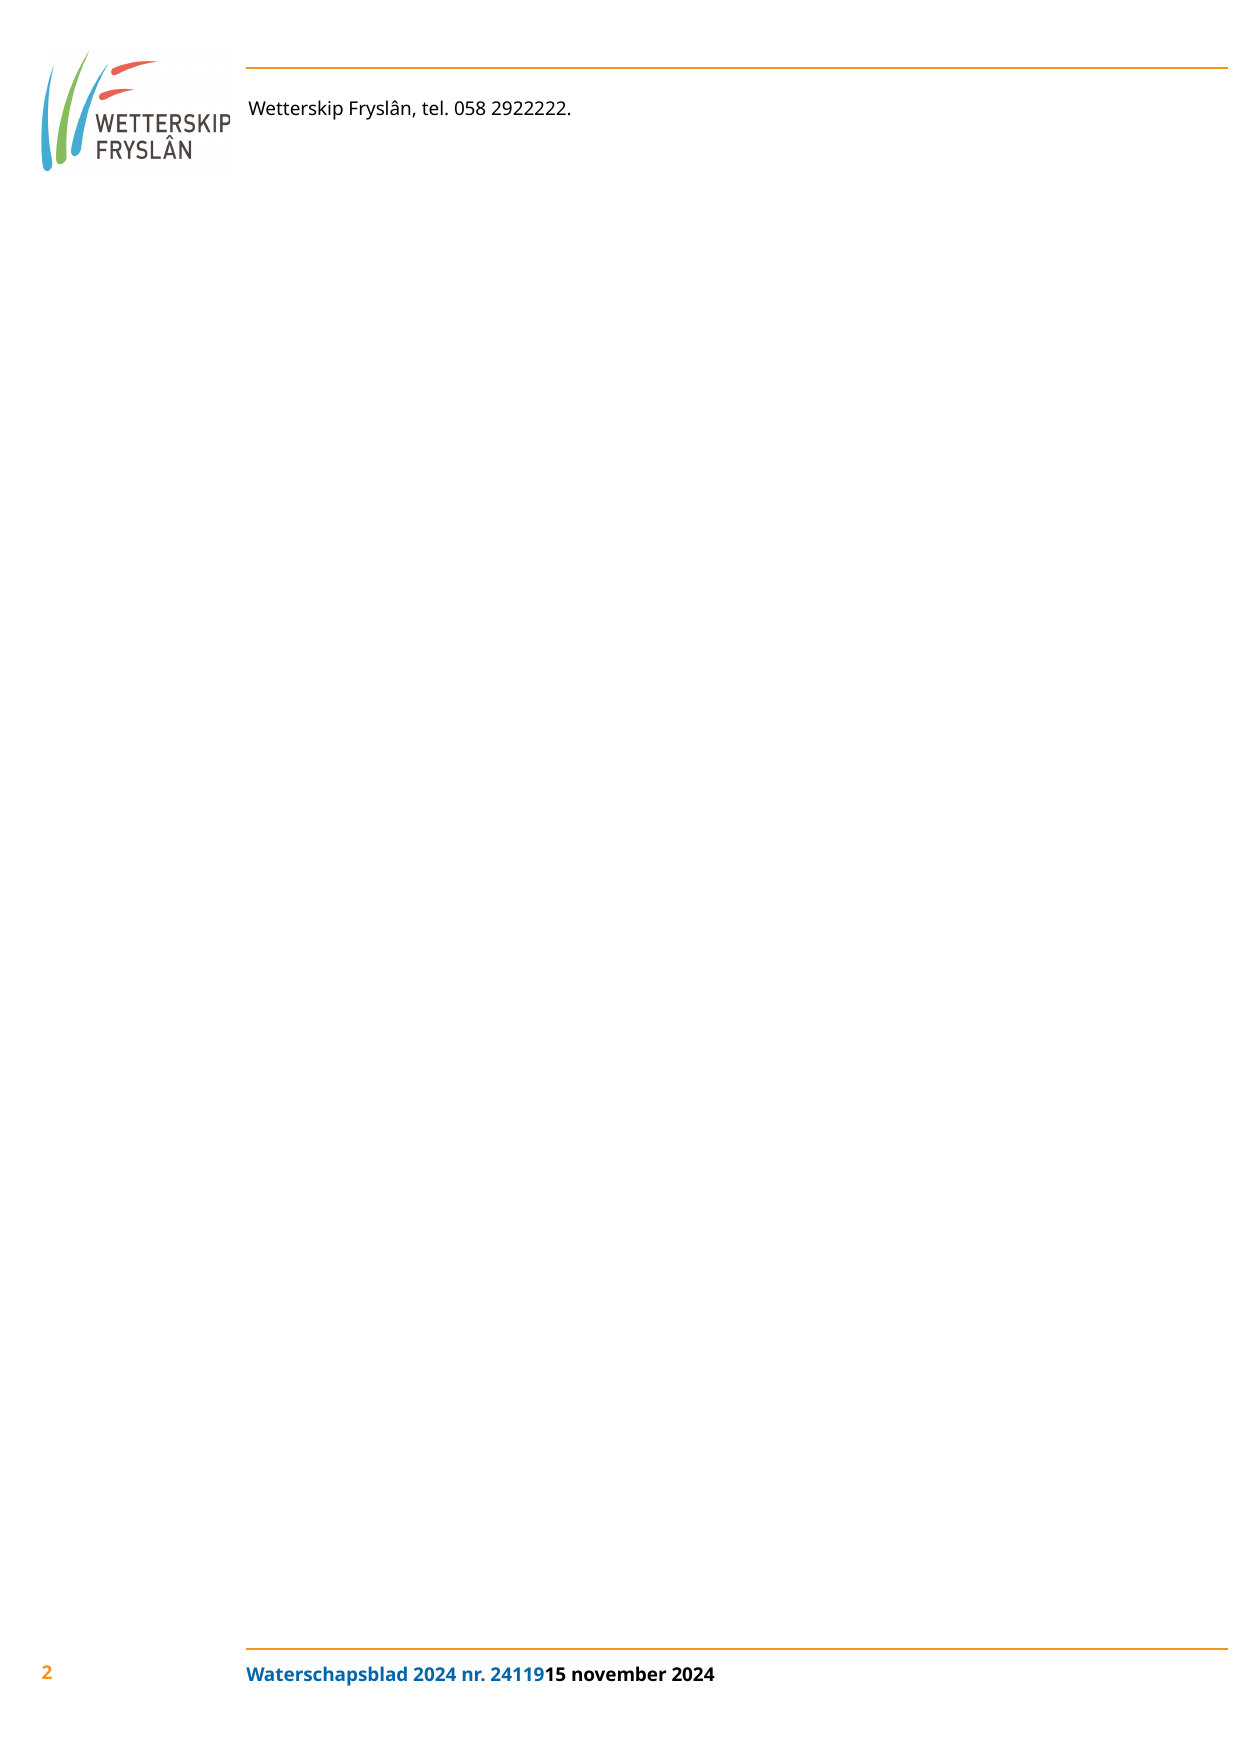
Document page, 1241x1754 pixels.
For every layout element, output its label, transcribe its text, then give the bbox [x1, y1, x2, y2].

text Wetterskip Fryslân, tel. 058 2922222. [248, 95, 1152, 121]
picture [41, 47, 231, 172]
